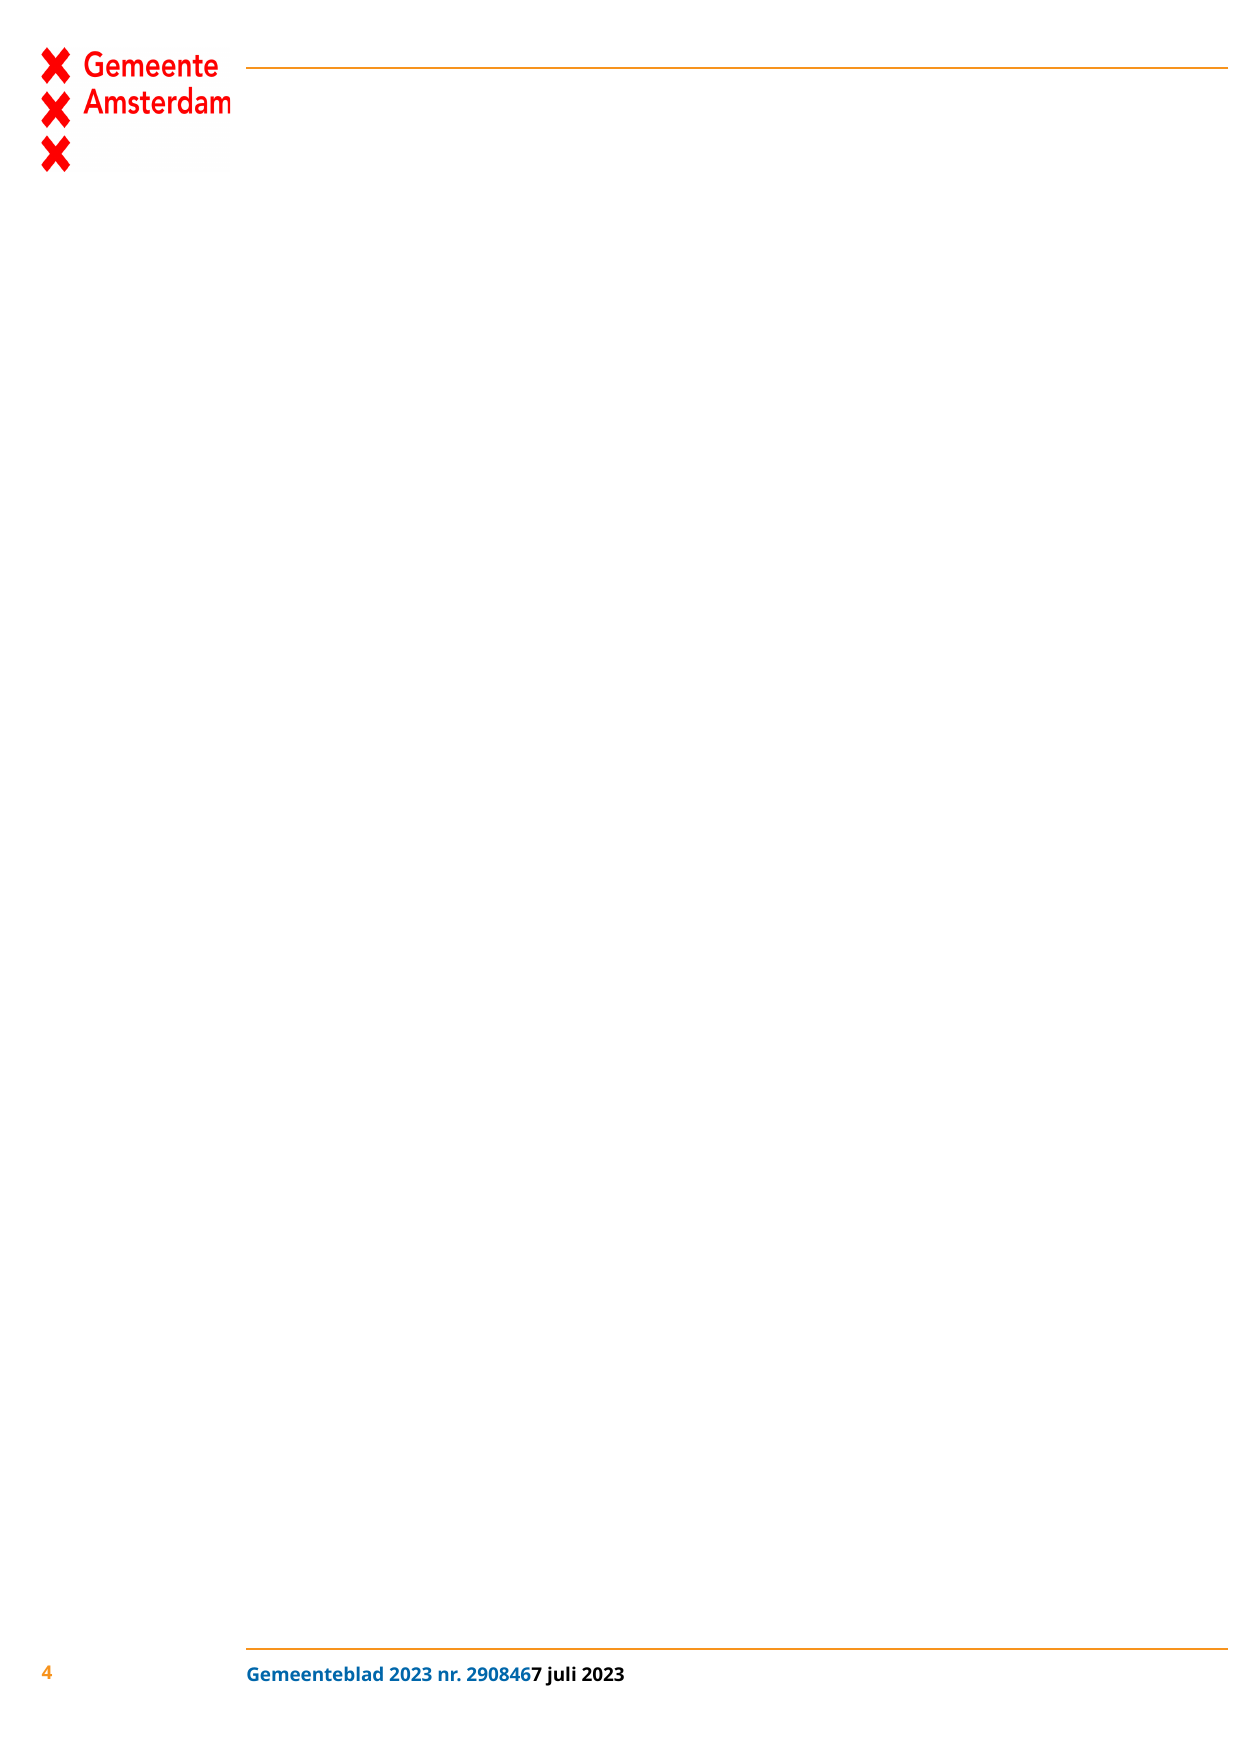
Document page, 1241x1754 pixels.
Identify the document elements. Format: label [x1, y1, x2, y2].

picture [41, 47, 231, 172]
